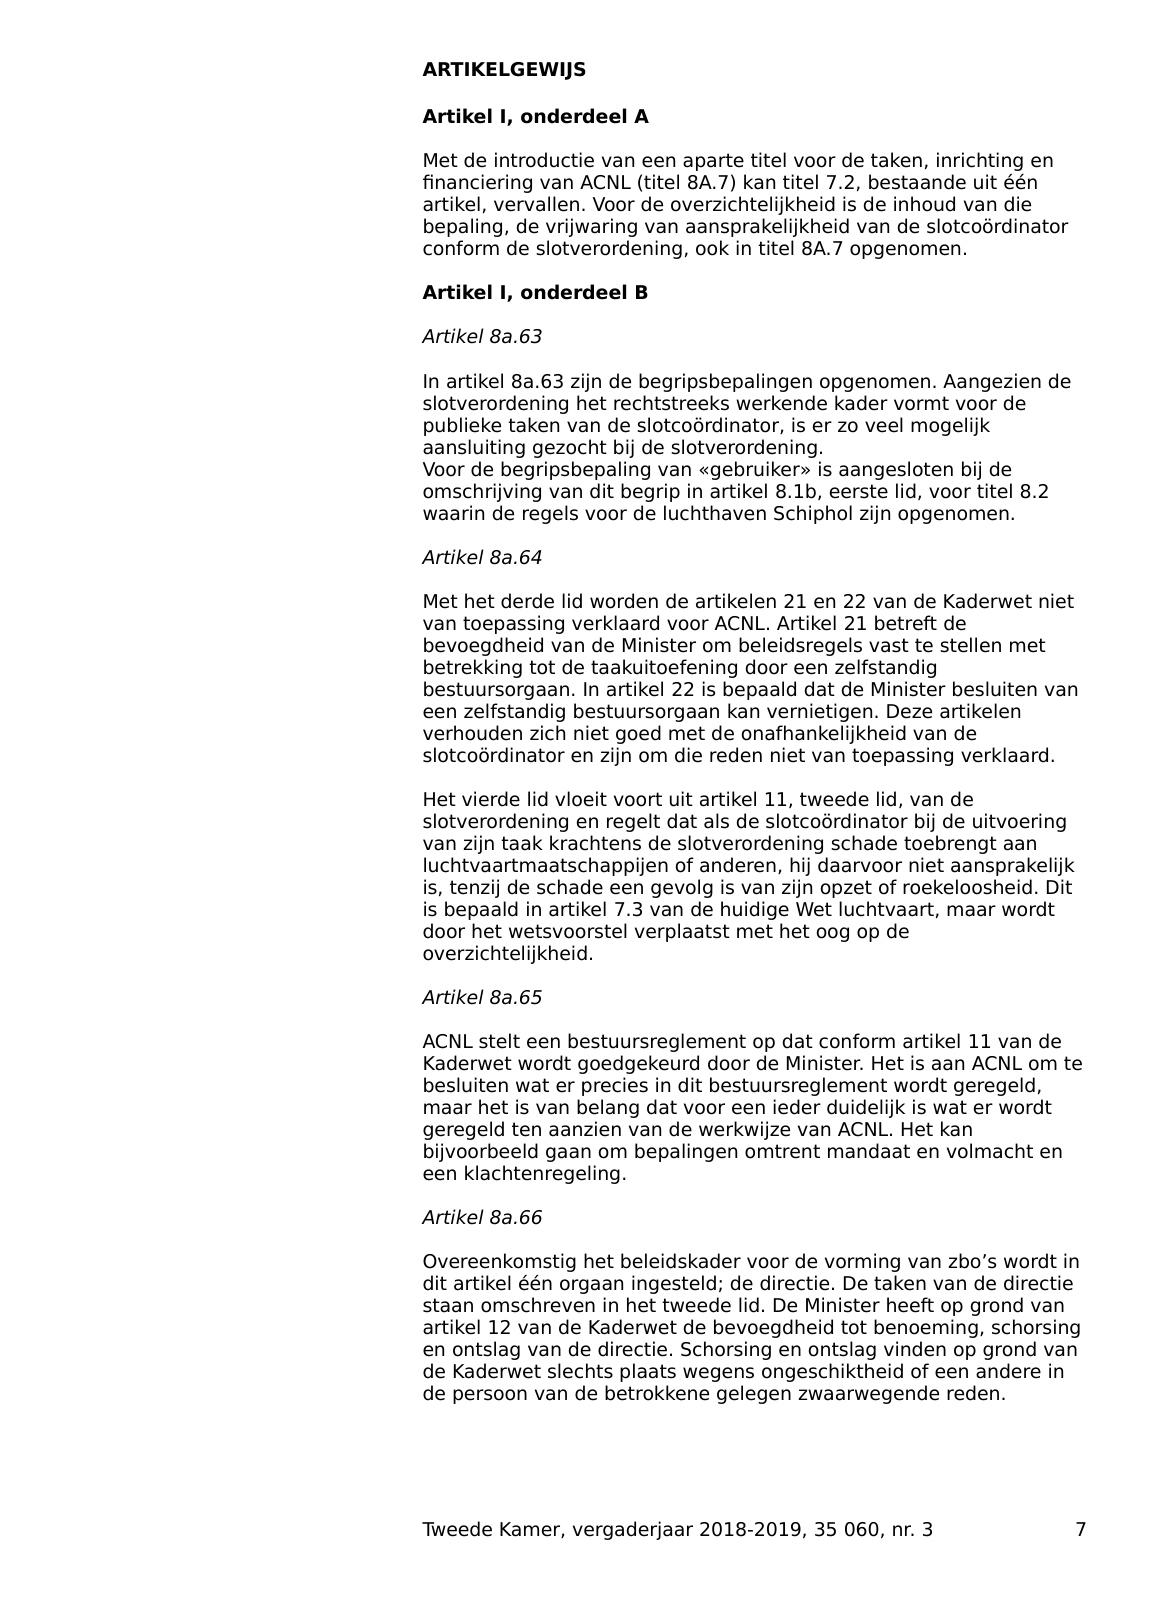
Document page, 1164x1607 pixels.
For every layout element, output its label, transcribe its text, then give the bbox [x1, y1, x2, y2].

subtitle Artikel I, onderdeel B [422, 282, 1087, 304]
text ACNL stelt een bestuursreglement op dat conform artikel 11 van de Kaderwet wordt goedgekeurd door de Minister. Het is aan ACNL om te besluiten wat er precies in dit bestuursreglement wordt geregeld, maar het is van belang dat voor een ieder duidelijk is wat er wordt geregeld ten aanzien van de werkwijze van ACNL. Het kan bijvoorbeeld gaan om bepalingen omtrent mandaat en volmacht en een klachtenregeling. [422, 1031, 1087, 1185]
text Met de introductie van een aparte titel voor de taken, inrichting en financiering van ACNL (titel 8A.7) kan titel 7.2, bestaande uit één artikel, vervallen. Voor de overzichtelijkheid is de inhoud van die bepaling, de vrijwaring van aansprakelijkheid van de slotcoördinator conform de slotverordening, ook in titel 8A.7 opgenomen. [422, 150, 1087, 260]
subtitle Artikel 8a.64 [422, 547, 1087, 569]
text Het vierde lid vloeit voort uit artikel 11, tweede lid, van de slotverordening en regelt dat als de slotcoördinator bij de uitvoering van zijn taak krachtens de slotverordening schade toebrengt aan luchtvaartmaatschappijen of anderen, hij daarvoor niet aansprakelijk is, tenzij de schade een gevolg is van zijn opzet of roekeloosheid. Dit is bepaald in artikel 7.3 van de huidige Wet luchtvaart, maar wordt door het wetsvoorstel verplaatst met het oog op de overzichtelijkheid. [422, 789, 1087, 965]
subtitle ARTIKELGEWIJS [422, 59, 1087, 81]
text Overeenkomstig het beleidskader voor de vorming van zbo’s wordt in dit artikel één orgaan ingesteld; de directie. De taken van de directie staan omschreven in het tweede lid. De Minister heeft op grond van artikel 12 van de Kaderwet de bevoegdheid tot benoeming, schorsing en ontslag van de directie. Schorsing en ontslag vinden op grond van de Kaderwet slechts plaats wegens ongeschiktheid of een andere in de persoon van de betrokkene gelegen zwaarwegende reden. [422, 1251, 1087, 1405]
text In artikel 8a.63 zijn de begripsbepalingen opgenomen. Aangezien de slotverordening het rechtstreeks werkende kader vormt voor de publieke taken van de slotcoördinator, is er zo veel mogelijk aansluiting gezocht bij de slotverordening. [422, 371, 1087, 458]
subtitle Artikel I, onderdeel A [422, 106, 1087, 128]
text Voor de begripsbepaling van «gebruiker» is aangesloten bij de omschrijving van dit begrip in artikel 8.1b, eerste lid, voor titel 8.2 waarin de regels voor de luchthaven Schiphol zijn opgenomen. [422, 458, 1087, 524]
subtitle Artikel 8a.66 [422, 1207, 1087, 1229]
text Met het derde lid worden de artikelen 21 en 22 van de Kaderwet niet van toepassing verklaard voor ACNL. Artikel 21 betreft de bevoegdheid van de Minister om beleidsregels vast te stellen met betrekking tot de taakuitoefening door een zelfstandig bestuursorgaan. In artikel 22 is bepaald dat de Minister besluiten van een zelfstandig bestuursorgaan kan vernietigen. Deze artikelen verhouden zich niet goed met de onafhankelijkheid van de slotcoördinator en zijn om die reden niet van toepassing verklaard. [422, 591, 1087, 767]
subtitle Artikel 8a.65 [422, 987, 1087, 1009]
subtitle Artikel 8a.63 [422, 326, 1087, 348]
